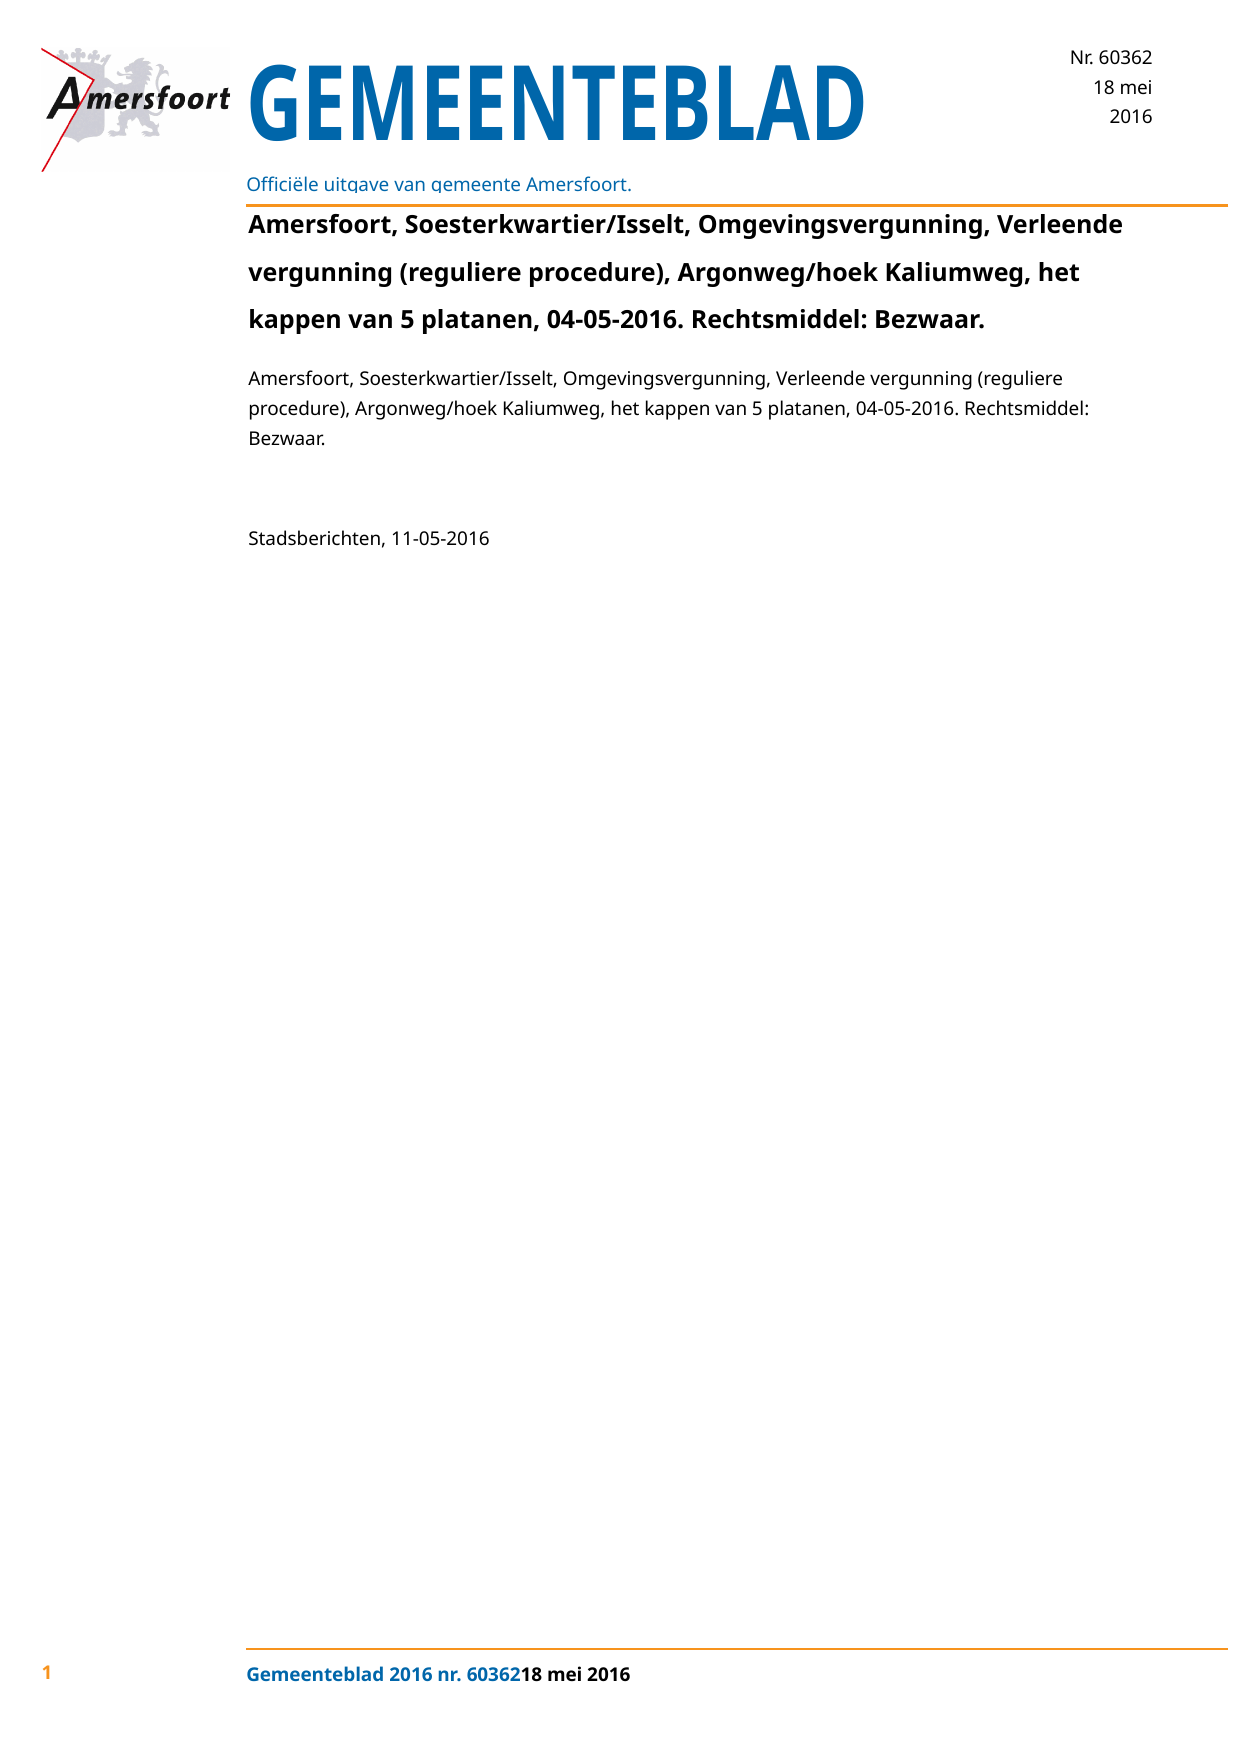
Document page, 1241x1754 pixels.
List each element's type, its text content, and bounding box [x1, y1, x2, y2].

picture [41, 47, 231, 172]
text Amersfoort, Soesterkwartier/Isselt, Omgevingsvergunning, Verleende vergunning (reguliere procedure), Argonweg/hoek Kaliumweg, het kappen van 5 platanen, 04-05-2016. Rechtsmiddel: Bezwaar. [248, 207, 1152, 336]
text Amersfoort, Soesterkwartier/Isselt, Omgevingsvergunning, Verleende vergunning (reguliere procedure), Argonweg/hoek Kaliumweg, het kappen van 5 platanen, 04-05-2016. Rechtsmiddel: Bezwaar. [248, 366, 1152, 450]
text Stadsberichten, 11-05-2016 [248, 526, 1152, 551]
